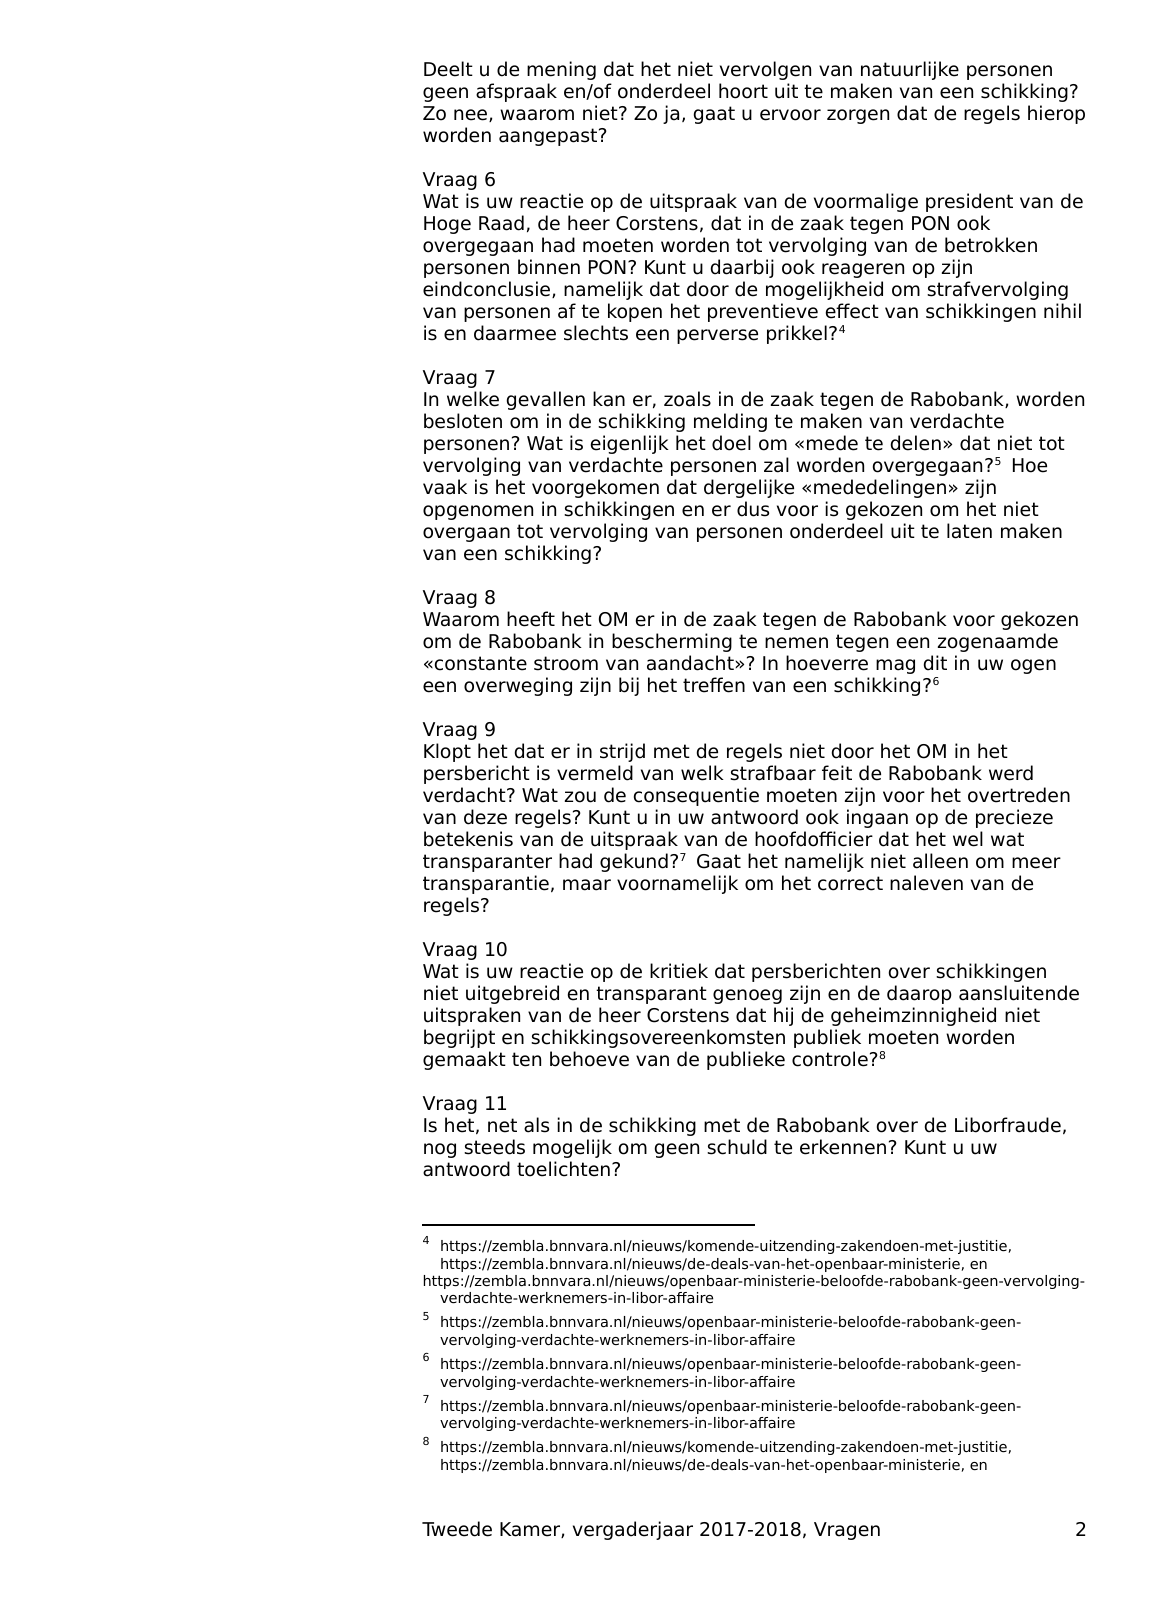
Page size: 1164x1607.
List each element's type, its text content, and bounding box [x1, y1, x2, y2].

text Deelt u de mening dat het niet vervolgen van natuurlijke personen geen afspraak en/of onderdeel hoort uit te maken van een schikking? Zo nee, waarom niet? Zo ja, gaat u ervoor zorgen dat de regels hierop worden aangepast? [422, 59, 1087, 147]
text Waarom heeft het OM er in de zaak tegen de Rabobank voor gekozen om de Rabobank in bescherming te nemen tegen een zogenaamde «constante stroom van aandacht»? In hoeverre mag dit in uw ogen een overweging zijn bij het treffen van een schikking? [422, 609, 1087, 697]
text https://zembla.bnnvara.nl/nieuws/komende-uitzending-zakendoen-met-justitie, https://zembla.bnnvara.nl/nieuws/de-deals-van-het-openbaar-ministerie, en [422, 1435, 1087, 1474]
text Wat is uw reactie op de uitspraak van de voormalige president van de Hoge Raad, de heer Corstens, dat in de zaak tegen PON ook overgegaan had moeten worden tot vervolging van de betrokken personen binnen PON? Kunt u daarbij ook reageren op zijn eindconclusie, namelijk dat door de mogelijkheid om strafvervolging van personen af te kopen het preventieve effect van schikkingen nihil is en daarmee slechts een perverse prikkel? [422, 191, 1087, 345]
text Vraag 6 [422, 169, 1087, 191]
text Vraag 9 [422, 719, 1087, 741]
text Klopt het dat er in strijd met de regels niet door het OM in het persbericht is vermeld van welk strafbaar feit de Rabobank werd verdacht? Wat zou de consequentie moeten zijn voor het overtreden van deze regels? Kunt u in uw antwoord ook ingaan op de precieze betekenis van de uitspraak van de hoofdofficier dat het wel wat transparanter had gekund? Gaat het namelijk niet alleen om meer transparantie, maar voornamelijk om het correct naleven van de regels? [422, 741, 1087, 917]
text https://zembla.bnnvara.nl/nieuws/openbaar-ministerie-beloofde-rabobank-geen-vervolging-verdachte-werknemers-in-libor-affaire [422, 1310, 1087, 1349]
text In welke gevallen kan er, zoals in de zaak tegen de Rabobank, worden besloten om in de schikking melding te maken van verdachte personen? Wat is eigenlijk het doel om «mede te delen» dat niet tot vervolging van verdachte personen zal worden overgegaan? Hoe vaak is het voorgekomen dat dergelijke «mededelingen» zijn opgenomen in schikkingen en er dus voor is gekozen om het niet overgaan tot vervolging van personen onderdeel uit te laten maken van een schikking? [422, 389, 1087, 565]
text Vraag 11 [422, 1093, 1087, 1115]
text https://zembla.bnnvara.nl/nieuws/openbaar-ministerie-beloofde-rabobank-geen-vervolging-verdachte-werknemers-in-libor-affaire [422, 1273, 1087, 1307]
text https://zembla.bnnvara.nl/nieuws/komende-uitzending-zakendoen-met-justitie, https://zembla.bnnvara.nl/nieuws/de-deals-van-het-openbaar-ministerie, en [422, 1234, 1087, 1273]
text Vraag 7 [422, 367, 1087, 389]
text https://zembla.bnnvara.nl/nieuws/openbaar-ministerie-beloofde-rabobank-geen-vervolging-verdachte-werknemers-in-libor-affaire [422, 1352, 1087, 1391]
text Is het, net als in de schikking met de Rabobank over de Liborfraude, nog steeds mogelijk om geen schuld te erkennen? Kunt u uw antwoord toelichten? [422, 1115, 1087, 1181]
text Wat is uw reactie op de kritiek dat persberichten over schikkingen niet uitgebreid en transparant genoeg zijn en de daarop aansluitende uitspraken van de heer Corstens dat hij de geheimzinnigheid niet begrijpt en schikkingsovereenkomsten publiek moeten worden gemaakt ten behoeve van de publieke controle? [422, 961, 1087, 1071]
text https://zembla.bnnvara.nl/nieuws/openbaar-ministerie-beloofde-rabobank-geen-vervolging-verdachte-werknemers-in-libor-affaire [422, 1393, 1087, 1432]
text Vraag 8 [422, 587, 1087, 609]
text Vraag 10 [422, 939, 1087, 961]
